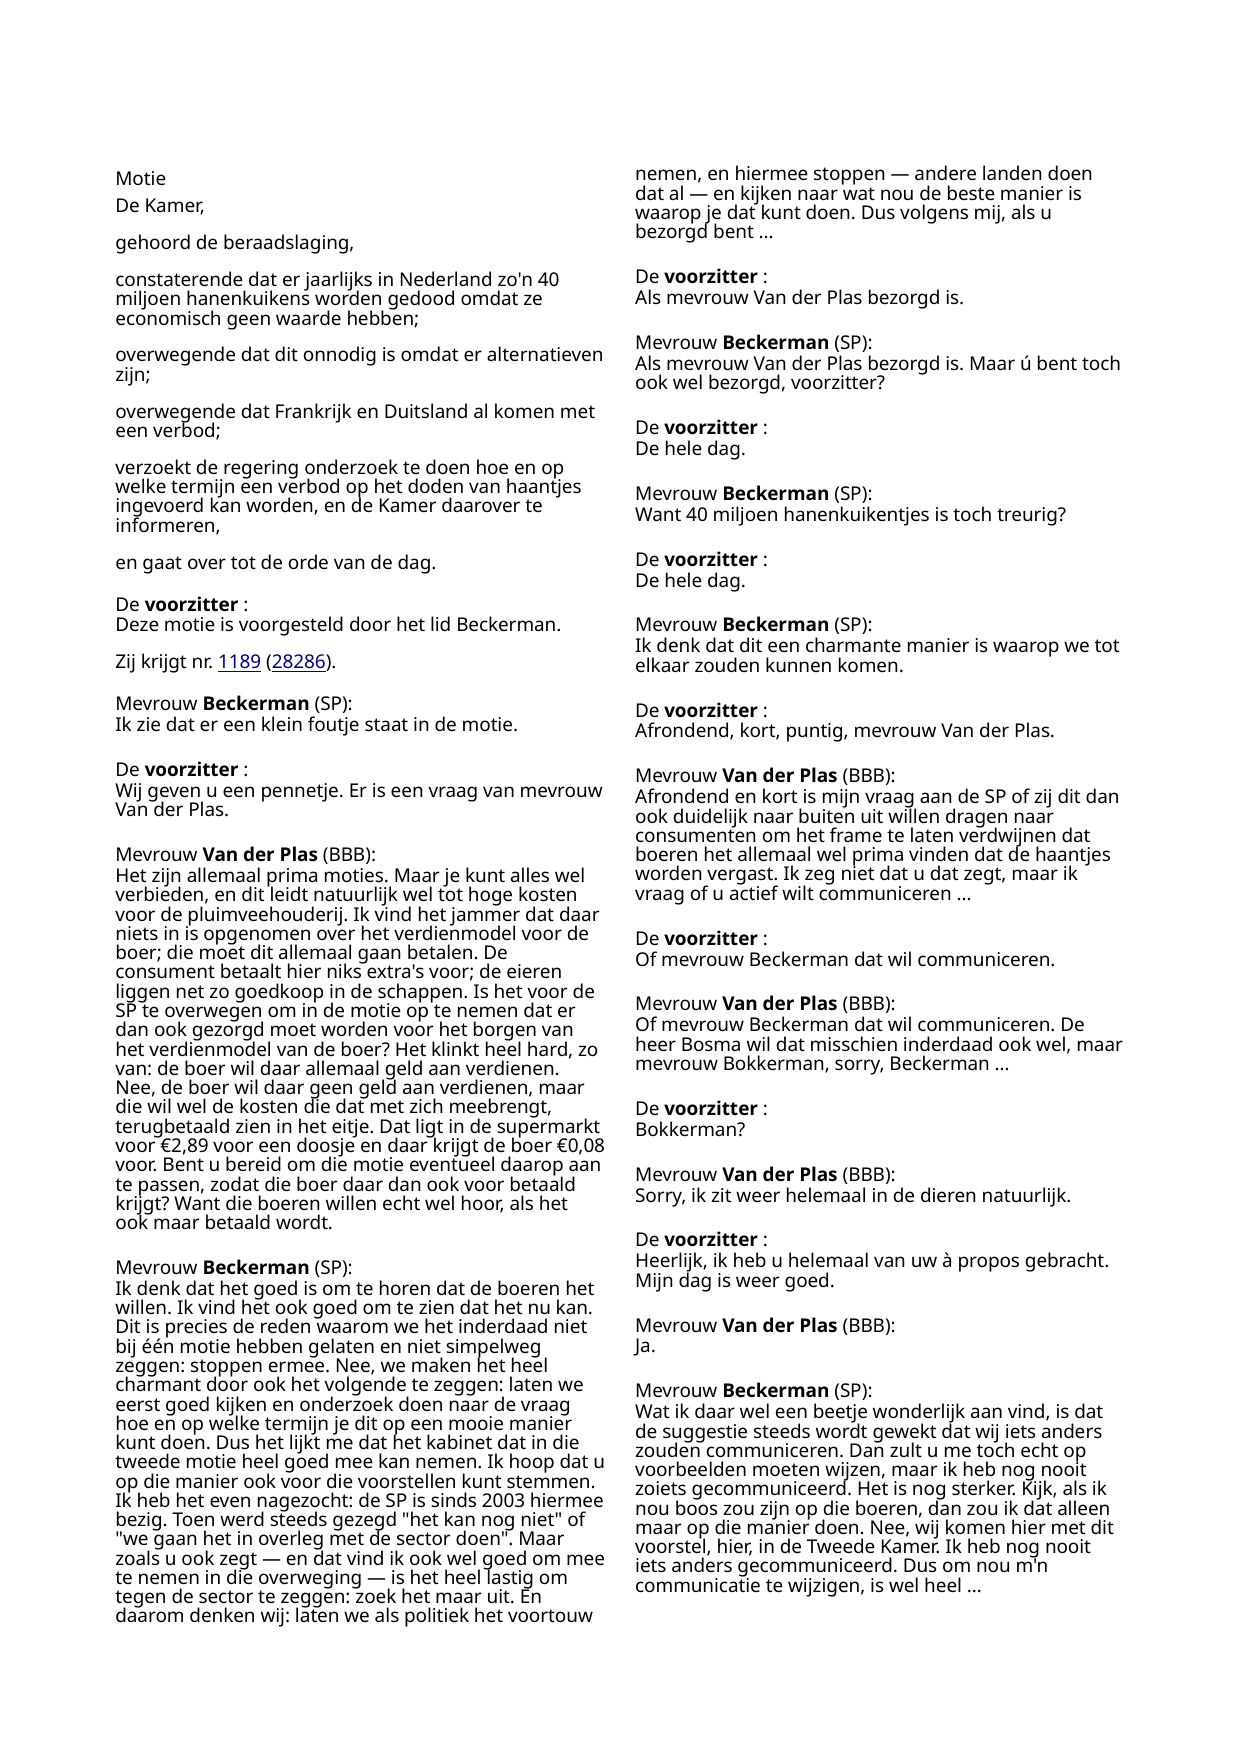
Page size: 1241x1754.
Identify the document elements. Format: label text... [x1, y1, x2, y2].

text Heerlijk, ik heb u helemaal van uw à propos gebracht. Mijn dag is weer goed. [635, 1252, 1125, 1291]
text Mevrouw Beckerman (SP): [115, 1254, 605, 1280]
text Of mevrouw Beckerman dat wil communiceren. [635, 951, 1125, 970]
text Zij krijgt nr. 1189 (28286). [115, 653, 605, 673]
text Afrondend, kort, puntig, mevrouw Van der Plas. [635, 722, 1125, 742]
text De voorzitter : [635, 414, 1125, 440]
text Als mevrouw Van der Plas bezorgd is. [635, 289, 1125, 308]
text verzoekt de regering onderzoek te doen hoe en op welke termijn een verbod op het doden van haantjes ingevoerd kan worden, en de Kamer daarover te informeren, [115, 459, 605, 536]
text constaterende dat er jaarlijks in Nederland zo'n 40 miljoen hanenkuikens worden gedood omdat ze economisch geen waarde hebben; [115, 271, 605, 329]
text Mevrouw Beckerman (SP): [635, 1378, 1125, 1403]
text Mevrouw Beckerman (SP): [115, 691, 605, 716]
text overwegende dat Frankrijk en Duitsland al komen met een verbod; [115, 403, 605, 441]
text Mevrouw Van der Plas (BBB): [635, 1161, 1125, 1187]
text De hele dag. [635, 572, 1125, 591]
text Mevrouw Beckerman (SP): [635, 329, 1125, 355]
text nemen, en hiermee stoppen — andere landen doen dat al — en kijken naar wat nou de beste manier is waarop je dat kunt doen. Dus volgens mij, als u bezorgd bent … [635, 165, 1125, 242]
text Ik denk dat dit een charmante manier is waarop we tot elkaar zouden kunnen komen. [635, 637, 1125, 676]
text De voorzitter : [115, 591, 605, 616]
text Deze motie is voorgesteld door het lid Beckerman. [115, 616, 605, 636]
text De voorzitter : [635, 697, 1125, 722]
text Mevrouw Van der Plas (BBB): [635, 763, 1125, 788]
text Mevrouw Van der Plas (BBB): [115, 841, 605, 867]
text Mevrouw Beckerman (SP): [635, 612, 1125, 637]
text Ik zie dat er een klein foutje staat in de motie. [115, 716, 605, 736]
text Wat ik daar wel een beetje wonderlijk aan vind, is dat de suggestie steeds wordt gewekt dat wij iets anders zouden communiceren. Dan zult u me toch echt op voorbeelden moeten wijzen, maar ik heb nog nooit zoiets gecommuniceerd. Het is nog sterker. Kijk, als ik nou boos zou zijn op die boeren, dan zou ik dat alleen maar op die manier doen. Nee, wij komen hier met dit voorstel, hier, in de Tweede Kamer. Ik heb nog nooit iets anders gecommuniceerd. Dus om nou m'n communicatie te wijzigen, is wel heel … [635, 1403, 1125, 1596]
text De voorzitter : [635, 546, 1125, 572]
text De Kamer, [115, 197, 605, 216]
text Bokkerman? [635, 1121, 1125, 1140]
text De voorzitter : [115, 756, 605, 782]
text De voorzitter : [635, 1095, 1125, 1121]
text Wij geven u een pennetje. Er is een vraag van mevrouw Van der Plas. [115, 782, 605, 821]
text Ik denk dat het goed is om te horen dat de boeren het willen. Ik vind het ook goed om te zien dat het nu kan. Dit is precies de reden waarom we het inderdaad niet bij één motie hebben gelaten en niet simpelweg zeggen: stoppen ermee. Nee, we maken het heel charmant door ook het volgende te zeggen: laten we eerst goed kijken en onderzoek doen naar de vraag hoe en op welke termijn je dit op een mooie manier kunt doen. Dus het lijkt me dat het kabinet dat in die tweede motie heel goed mee kan nemen. Ik hoop dat u op die manier ook voor die voorstellen kunt stemmen. Ik heb het even nagezocht: de SP is sinds 2003 hiermee bezig. Toen werd steeds gezegd "het kan nog niet" of "we gaan het in overleg met de sector doen". Maar zoals u ook zegt — en dat vind ik ook wel goed om mee te nemen in die overweging — is het heel lastig om tegen de sector te zeggen: zoek het maar uit. En daarom denken wij: laten we als politiek het voortouw [115, 1280, 605, 1627]
text Sorry, ik zit weer helemaal in de dieren natuurlijk. [635, 1187, 1125, 1206]
text Het zijn allemaal prima moties. Maar je kunt alles wel verbieden, en dit leidt natuurlijk wel tot hoge kosten voor de pluimveehouderij. Ik vind het jammer dat daar niets in is opgenomen over het verdienmodel voor de boer; die moet dit allemaal gaan betalen. De consument betaalt hier niks extra's voor; de eieren liggen net zo goedkoop in de schappen. Is het voor de SP te overwegen om in de motie op te nemen dat er dan ook gezorgd moet worden voor het borgen van het verdienmodel van de boer? Het klinkt heel hard, zo van: de boer wil daar allemaal geld aan verdienen. Nee, de boer wil daar geen geld aan verdienen, maar die wil wel de kosten die dat met zich meebrengt, terugbetaald zien in het eitje. Dat ligt in de supermarkt voor €2,89 voor een doosje en daar krijgt de boer €0,08 voor. Bent u bereid om die motie eventueel daarop aan te passen, zodat die boer daar dan ook voor betaald krijgt? Want die boeren willen echt wel hoor, als het ook maar betaald wordt. [115, 867, 605, 1233]
text De voorzitter : [635, 263, 1125, 289]
text De voorzitter : [635, 925, 1125, 951]
text gehoord de beraadslaging, [115, 234, 605, 253]
text De voorzitter : [635, 1227, 1125, 1252]
text Of mevrouw Beckerman dat wil communiceren. De heer Bosma wil dat misschien inderdaad ook wel, maar mevrouw Bokkerman, sorry, Beckerman … [635, 1016, 1125, 1074]
text Motie [115, 165, 605, 191]
text Want 40 miljoen hanenkuikentjes is toch treurig? [635, 506, 1125, 525]
text Afrondend en kort is mijn vraag aan de SP of zij dit dan ook duidelijk naar buiten uit willen dragen naar consumenten om het frame te laten verdwijnen dat boeren het allemaal wel prima vinden dat de haantjes worden vergast. Ik zeg niet dat u dat zegt, maar ik vraag of u actief wilt communiceren … [635, 788, 1125, 904]
text Mevrouw Van der Plas (BBB): [635, 1312, 1125, 1337]
text Ja. [635, 1337, 1125, 1357]
text Als mevrouw Van der Plas bezorgd is. Maar ú bent toch ook wel bezorgd, voorzitter? [635, 355, 1125, 393]
text Mevrouw Van der Plas (BBB): [635, 991, 1125, 1016]
text en gaat over tot de orde van de dag. [115, 554, 605, 573]
text overwegende dat dit onnodig is omdat er alternatieven zijn; [115, 346, 605, 385]
text Mevrouw Beckerman (SP): [635, 480, 1125, 506]
text De hele dag. [635, 440, 1125, 459]
